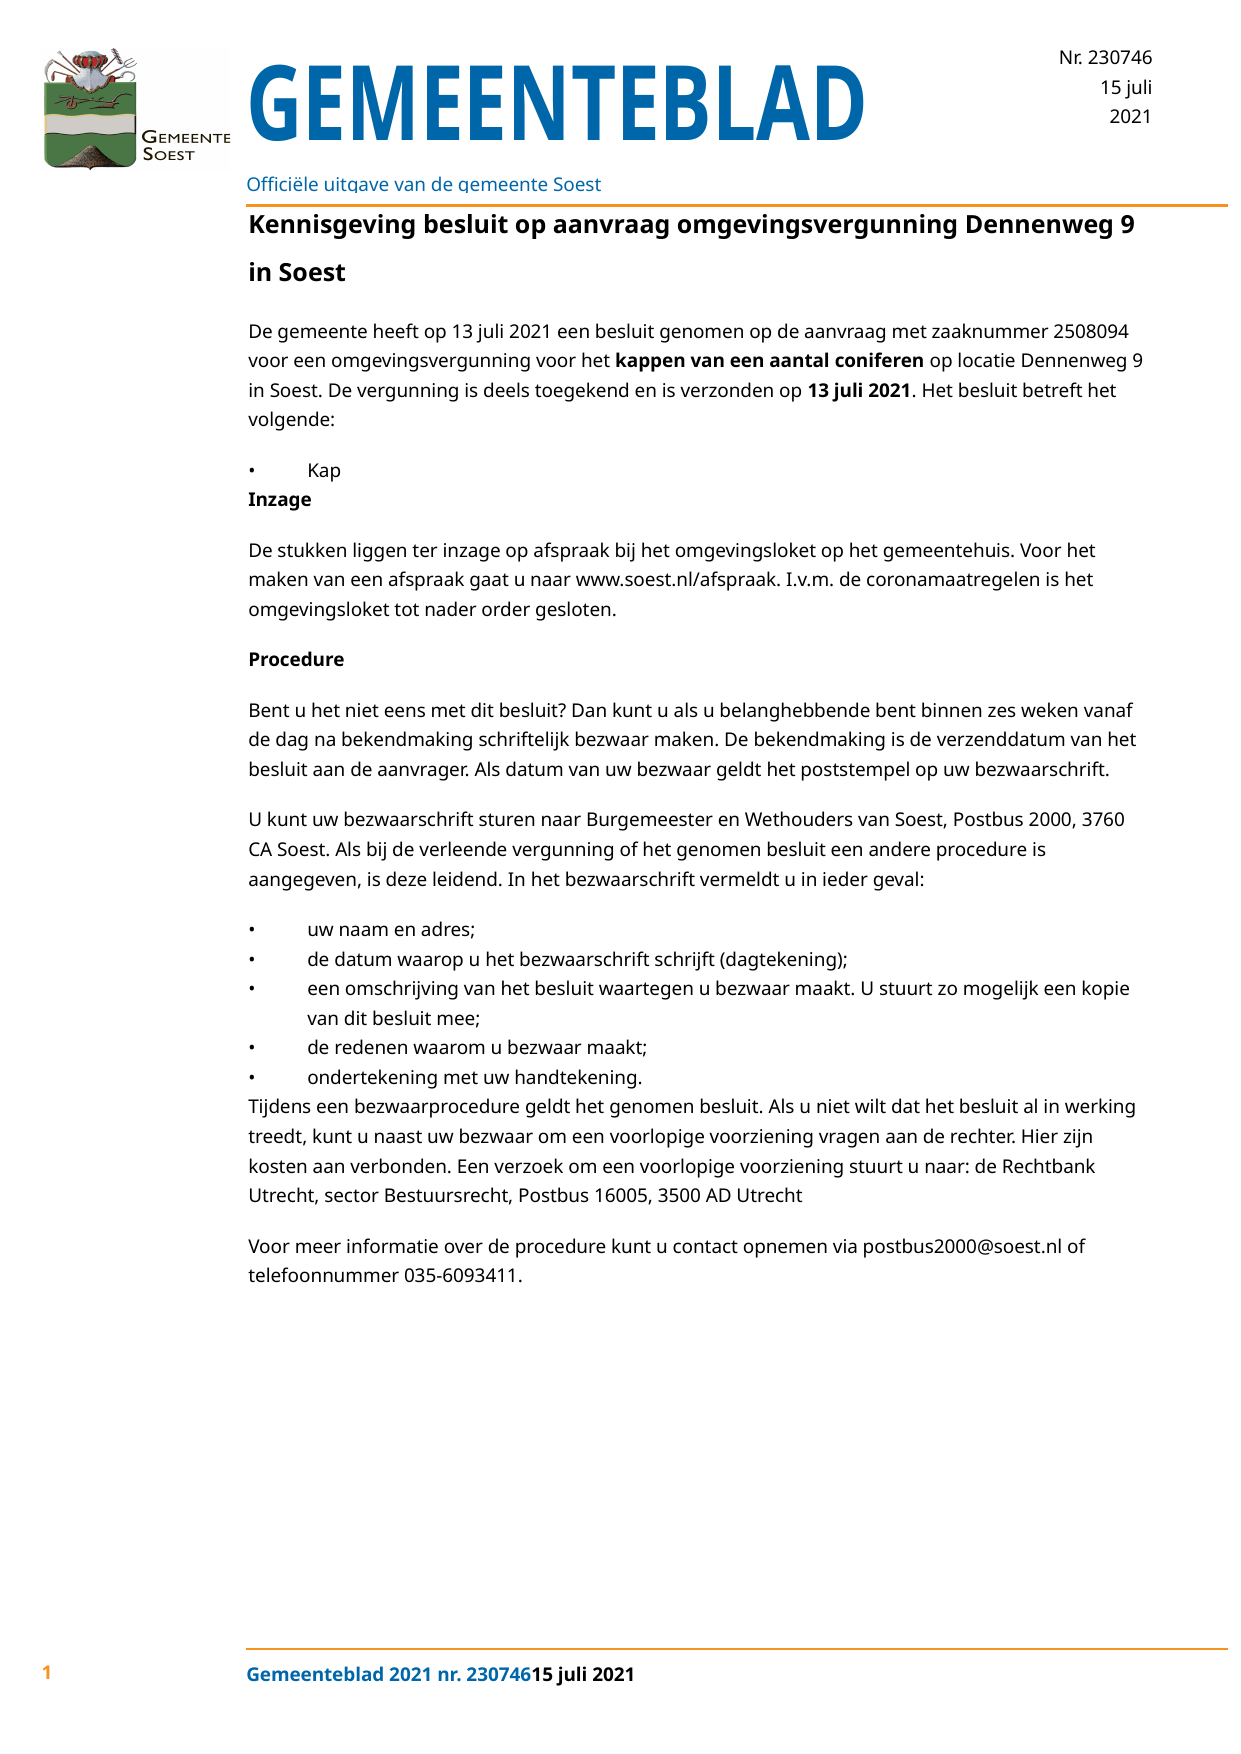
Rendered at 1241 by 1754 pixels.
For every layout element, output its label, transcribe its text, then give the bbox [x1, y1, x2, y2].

list de redenen waarom u bezwaar maakt; [248, 1034, 1152, 1060]
text Kennisgeving besluit op aanvraag omgevingsvergunning Dennenweg 9 in Soest [248, 207, 1152, 288]
text Bent u het niet eens met dit besluit? Dan kunt u als u belanghebbende bent binnen zes weken vanaf de dag na bekendmaking schriftelijk bezwaar maken. De bekendmaking is de verzenddatum van het besluit aan de aanvrager. Als datum van uw bezwaar geldt het poststempel op uw bezwaarschrift. [248, 697, 1152, 782]
text De stukken liggen ter inzage op afspraak bij het omgevingsloket op het gemeentehuis. Voor het maken van een afspraak gaat u naar www.soest.nl/afspraak. I.v.m. de coronamaatregelen is het omgevingsloket tot nader order gesloten. [248, 537, 1152, 622]
text Inzage [248, 487, 1152, 512]
text Voor meer informatie over de procedure kunt u contact opnemen via postbus2000@soest.nl of telefoonnummer 035-6093411. [248, 1233, 1152, 1288]
text Tijdens een bezwaarprocedure geldt het genomen besluit. Als u niet wilt dat het besluit al in werking treedt, kunt u naast uw bezwaar om een voorlopige voorziening vragen aan de rechter. Hier zijn kosten aan verbonden. Een verzoek om een voorlopige voorziening stuurt u naar: de Rechtbank Utrecht, sector Bestuursrecht, Postbus 16005, 3500 AD Utrecht [248, 1094, 1152, 1208]
list een omschrijving van het besluit waartegen u bezwaar maakt. U stuurt zo mogelijk een kopie van dit besluit mee; [248, 975, 1152, 1031]
text Procedure [248, 647, 1152, 672]
list uw naam en adres; [248, 916, 1152, 942]
list ondertekening met uw handtekening. [248, 1064, 1152, 1090]
text U kunt uw bezwaarschrift sturen naar Burgemeester en Wethouders van Soest, Postbus 2000, 3760 CA Soest. Als bij de verleende vergunning of het genomen besluit een andere procedure is aangegeven, is deze leidend. In het bezwaarschrift vermeldt u in ieder geval: [248, 807, 1152, 892]
picture [41, 47, 231, 172]
text De gemeente heeft op 13 juli 2021 een besluit genomen op de aanvraag met zaaknummer 2508094 voor een omgevingsvergunning voor het kappen van een aantal coniferen op locatie Dennenweg 9 in Soest. De vergunning is deels toegekend en is verzonden op 13 juli 2021. Het besluit betreft het volgende: [248, 318, 1152, 432]
list Kap [248, 457, 1152, 483]
list de datum waarop u het bezwaarschrift schrijft (dagtekening); [248, 946, 1152, 972]
